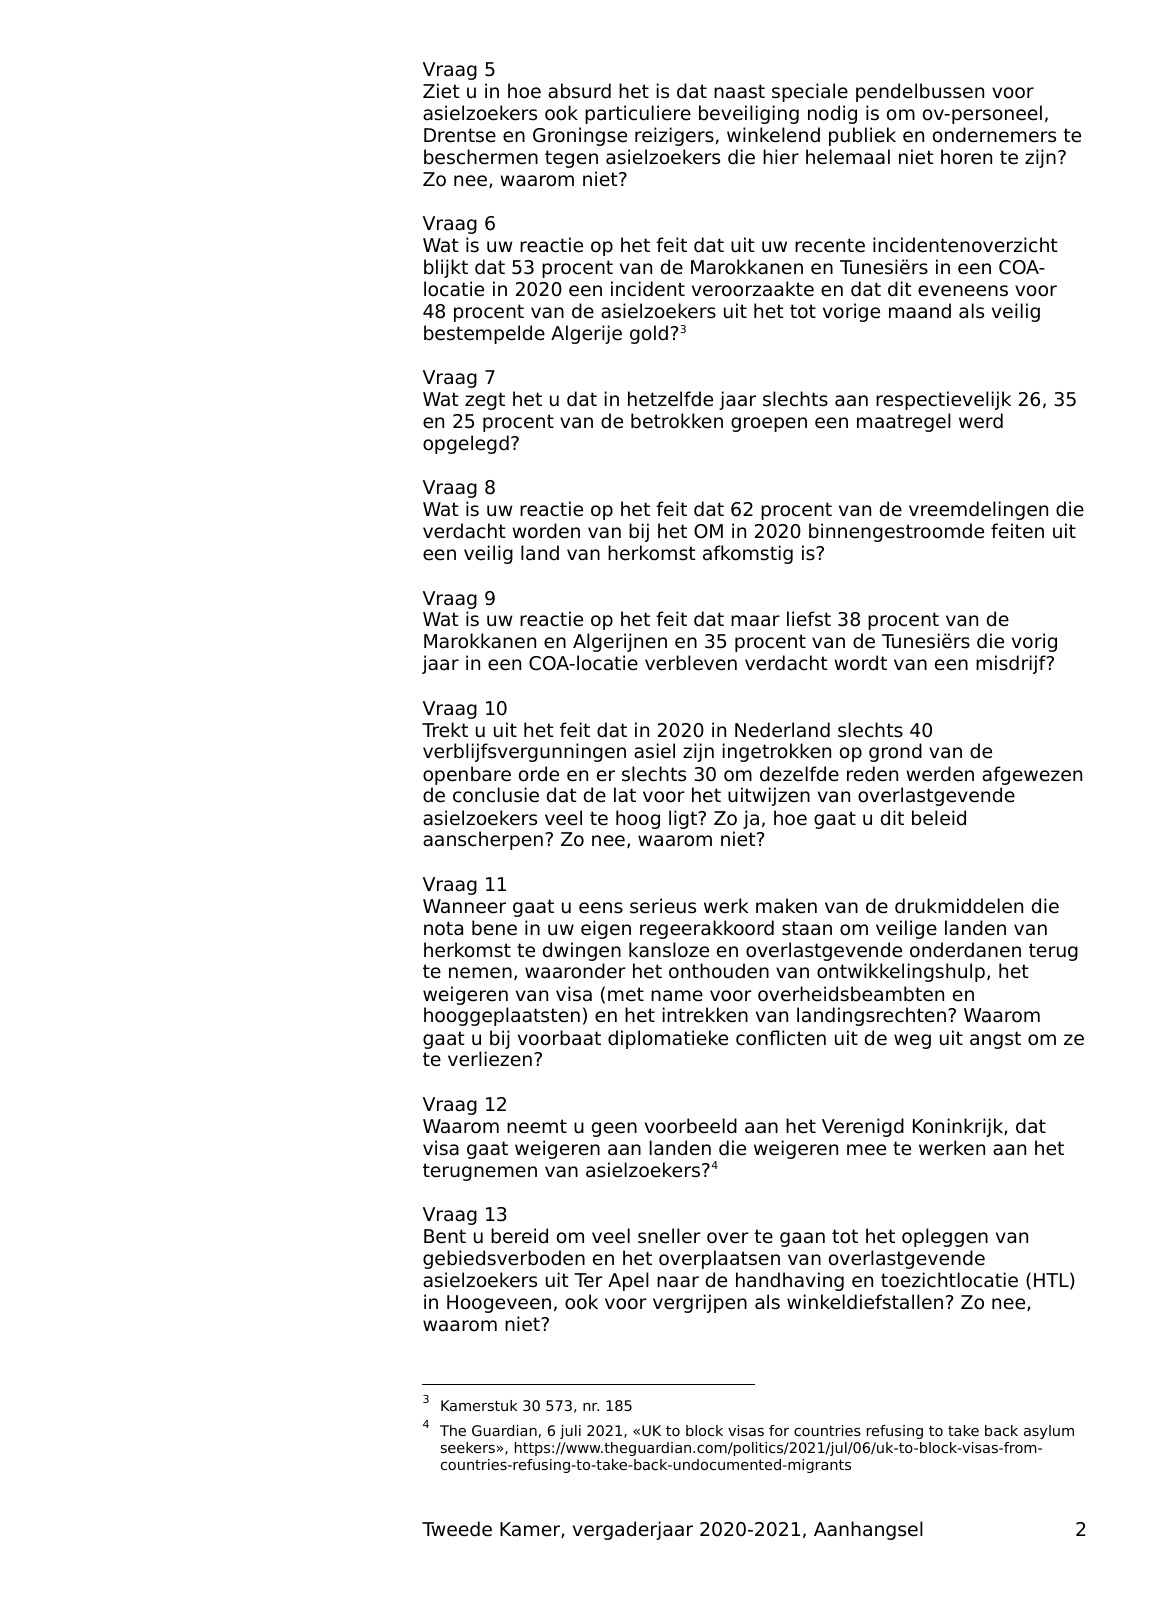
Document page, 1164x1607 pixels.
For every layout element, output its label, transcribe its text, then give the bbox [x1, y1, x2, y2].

text The Guardian, 6 juli 2021, «UK to block visas for countries refusing to take back asylum seekers», https://www.theguardian.com/politics/2021/jul/06/uk-to-block-visas-from-countries-refusing-to-take-back-undocumented-migrants [422, 1418, 1087, 1474]
text Vraag 10 [422, 697, 1087, 719]
text Vraag 7 [422, 367, 1087, 389]
text Vraag 6 [422, 213, 1087, 235]
text Vraag 5 [422, 59, 1087, 81]
text Vraag 12 [422, 1093, 1087, 1116]
text Waarom neemt u geen voorbeeld aan het Verenigd Koninkrijk, dat visa gaat weigeren aan landen die weigeren mee te werken aan het terugnemen van asielzoekers? [422, 1116, 1087, 1181]
text Trekt u uit het feit dat in 2020 in Nederland slechts 40 verblijfsvergunningen asiel zijn ingetrokken op grond van de openbare orde en er slechts 30 om dezelfde reden werden afgewezen de conclusie dat de lat voor het uitwijzen van overlastgevende asielzoekers veel te hoog ligt? Zo ja, hoe gaat u dit beleid aanscherpen? Zo nee, waarom niet? [422, 719, 1087, 851]
text Wat is uw reactie op het feit dat 62 procent van de vreemdelingen die verdacht worden van bij het OM in 2020 binnengestroomde feiten uit een veilig land van herkomst afkomstig is? [422, 499, 1087, 565]
text Bent u bereid om veel sneller over te gaan tot het opleggen van gebiedsverboden en het overplaatsen van overlastgevende asielzoekers uit Ter Apel naar de handhaving en toezichtlocatie (HTL) in Hoogeveen, ook voor vergrijpen als winkeldiefstallen? Zo nee, waarom niet? [422, 1226, 1087, 1336]
text Wanneer gaat u eens serieus werk maken van de drukmiddelen die nota bene in uw eigen regeerakkoord staan om veilige landen van herkomst te dwingen kansloze en overlastgevende onderdanen terug te nemen, waaronder het onthouden van ontwikkelingshulp, het weigeren van visa (met name voor overheidsbeambten en hooggeplaatsten) en het intrekken van landingsrechten? Waarom gaat u bij voorbaat diplomatieke conflicten uit de weg uit angst om ze te verliezen? [422, 896, 1087, 1071]
text Vraag 9 [422, 587, 1087, 609]
text Vraag 11 [422, 873, 1087, 896]
text Wat zegt het u dat in hetzelfde jaar slechts aan respectievelijk 26, 35 en 25 procent van de betrokken groepen een maatregel werd opgelegd? [422, 389, 1087, 455]
text Vraag 13 [422, 1204, 1087, 1226]
text Ziet u in hoe absurd het is dat naast speciale pendelbussen voor asielzoekers ook particuliere beveiliging nodig is om ov-personeel, Drentse en Groningse reizigers, winkelend publiek en ondernemers te beschermen tegen asielzoekers die hier helemaal niet horen te zijn? Zo nee, waarom niet? [422, 81, 1087, 191]
text Kamerstuk 30 573, nr. 185 [422, 1393, 1087, 1416]
text Wat is uw reactie op het feit dat uit uw recente incidentenoverzicht blijkt dat 53 procent van de Marokkanen en Tunesiërs in een COA-locatie in 2020 een incident veroorzaakte en dat dit eveneens voor 48 procent van de asielzoekers uit het tot vorige maand als veilig bestempelde Algerije gold? [422, 235, 1087, 345]
text Vraag 8 [422, 477, 1087, 499]
text Wat is uw reactie op het feit dat maar liefst 38 procent van de Marokkanen en Algerijnen en 35 procent van de Tunesiërs die vorig jaar in een COA-locatie verbleven verdacht wordt van een misdrijf? [422, 609, 1087, 675]
